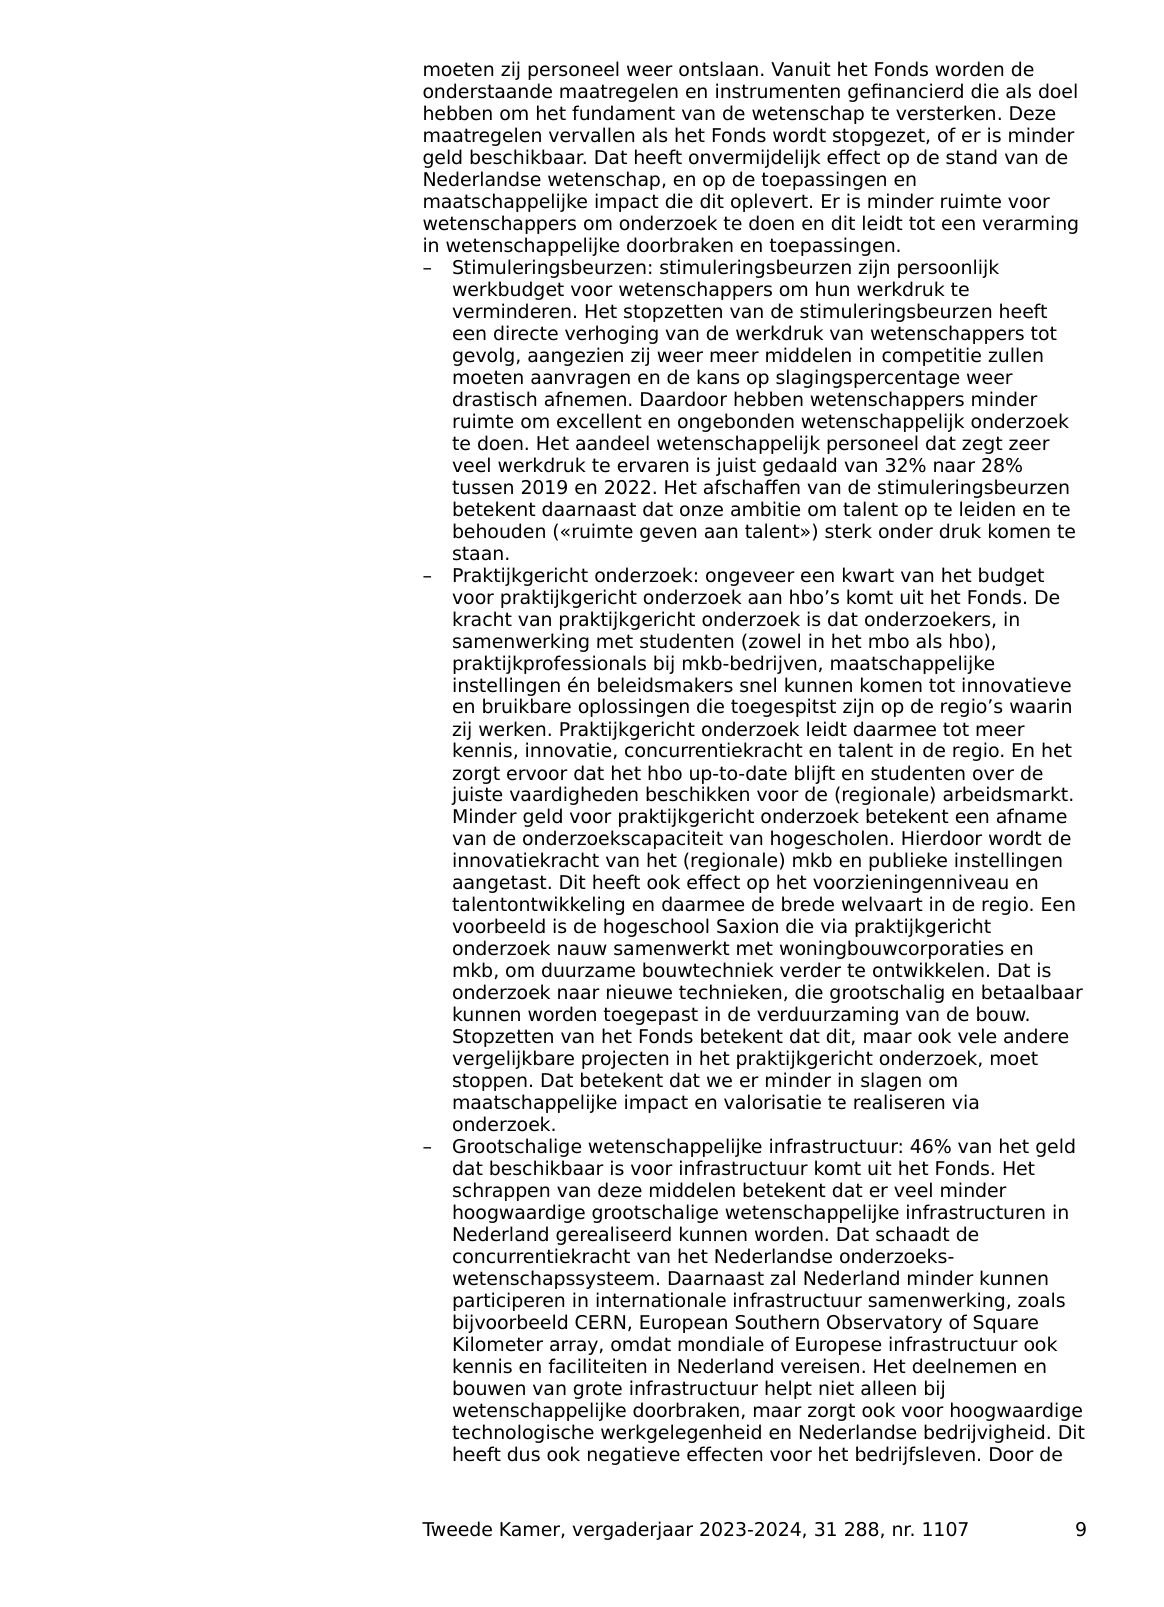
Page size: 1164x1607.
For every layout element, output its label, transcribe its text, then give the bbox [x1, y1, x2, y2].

text moeten zij personeel weer ontslaan. Vanuit het Fonds worden de onderstaande maatregelen en instrumenten gefinancierd die als doel hebben om het fundament van de wetenschap te versterken. Deze maatregelen vervallen als het Fonds wordt stopgezet, of er is minder geld beschikbaar. Dat heeft onvermijdelijk effect op de stand van de Nederlandse wetenschap, en op de toepassingen en maatschappelijke impact die dit oplevert. Er is minder ruimte voor wetenschappers om onderzoek te doen en dit leidt tot een verarming in wetenschappelijke doorbraken en toepassingen. [422, 59, 1087, 257]
text – Stimuleringsbeurzen: stimuleringsbeurzen zijn persoonlijk werkbudget voor wetenschappers om hun werkdruk te verminderen. Het stopzetten van de stimuleringsbeurzen heeft een directe verhoging van de werkdruk van wetenschappers tot gevolg, aangezien zij weer meer middelen in competitie zullen moeten aanvragen en de kans op slagingspercentage weer drastisch afnemen. Daardoor hebben wetenschappers minder ruimte om excellent en ongebonden wetenschappelijk onderzoek te doen. Het aandeel wetenschappelijk personeel dat zegt zeer veel werkdruk te ervaren is juist gedaald van 32% naar 28% tussen 2019 en 2022. Het afschaffen van de stimuleringsbeurzen betekent daarnaast dat onze ambitie om talent op te leiden en te behouden («ruimte geven aan talent») sterk onder druk komen te staan. [422, 257, 1087, 564]
text – Grootschalige wetenschappelijke infrastructuur: 46% van het geld dat beschikbaar is voor infrastructuur komt uit het Fonds. Het schrappen van deze middelen betekent dat er veel minder hoogwaardige grootschalige wetenschappelijke infrastructuren in Nederland gerealiseerd kunnen worden. Dat schaadt de concurrentiekracht van het Nederlandse onderzoeks- wetenschapssysteem. Daarnaast zal Nederland minder kunnen participeren in internationale infrastructuur samenwerking, zoals bijvoorbeeld CERN, European Southern Observatory of Square Kilometer array, omdat mondiale of Europese infrastructuur ook kennis en faciliteiten in Nederland vereisen. Het deelnemen en bouwen van grote infrastructuur helpt niet alleen bij wetenschappelijke doorbraken, maar zorgt ook voor hoogwaardige technologische werkgelegenheid en Nederlandse bedrijvigheid. Dit heeft dus ook negatieve effecten voor het bedrijfsleven. Door de [422, 1136, 1087, 1466]
text – Praktijkgericht onderzoek: ongeveer een kwart van het budget voor praktijkgericht onderzoek aan hbo’s komt uit het Fonds. De kracht van praktijkgericht onderzoek is dat onderzoekers, in samenwerking met studenten (zowel in het mbo als hbo), praktijkprofessionals bij mkb-bedrijven, maatschappelijke instellingen én beleidsmakers snel kunnen komen tot innovatieve en bruikbare oplossingen die toegespitst zijn op de regio’s waarin zij werken. Praktijkgericht onderzoek leidt daarmee tot meer kennis, innovatie, concurrentiekracht en talent in de regio. En het zorgt ervoor dat het hbo up-to-date blijft en studenten over de juiste vaardigheden beschikken voor de (regionale) arbeidsmarkt. Minder geld voor praktijkgericht onderzoek betekent een afname van de onderzoekscapaciteit van hogescholen. Hierdoor wordt de innovatiekracht van het (regionale) mkb en publieke instellingen aangetast. Dit heeft ook effect op het voorzieningenniveau en talentontwikkeling en daarmee de brede welvaart in de regio. Een voorbeeld is de hogeschool Saxion die via praktijkgericht onderzoek nauw samenwerkt met woningbouwcorporaties en mkb, om duurzame bouwtechniek verder te ontwikkelen. Dat is onderzoek naar nieuwe technieken, die grootschalig en betaalbaar kunnen worden toegepast in de verduurzaming van de bouw. Stopzetten van het Fonds betekent dat dit, maar ook vele andere vergelijkbare projecten in het praktijkgericht onderzoek, moet stoppen. Dat betekent dat we er minder in slagen om maatschappelijke impact en valorisatie te realiseren via onderzoek. [422, 564, 1087, 1136]
